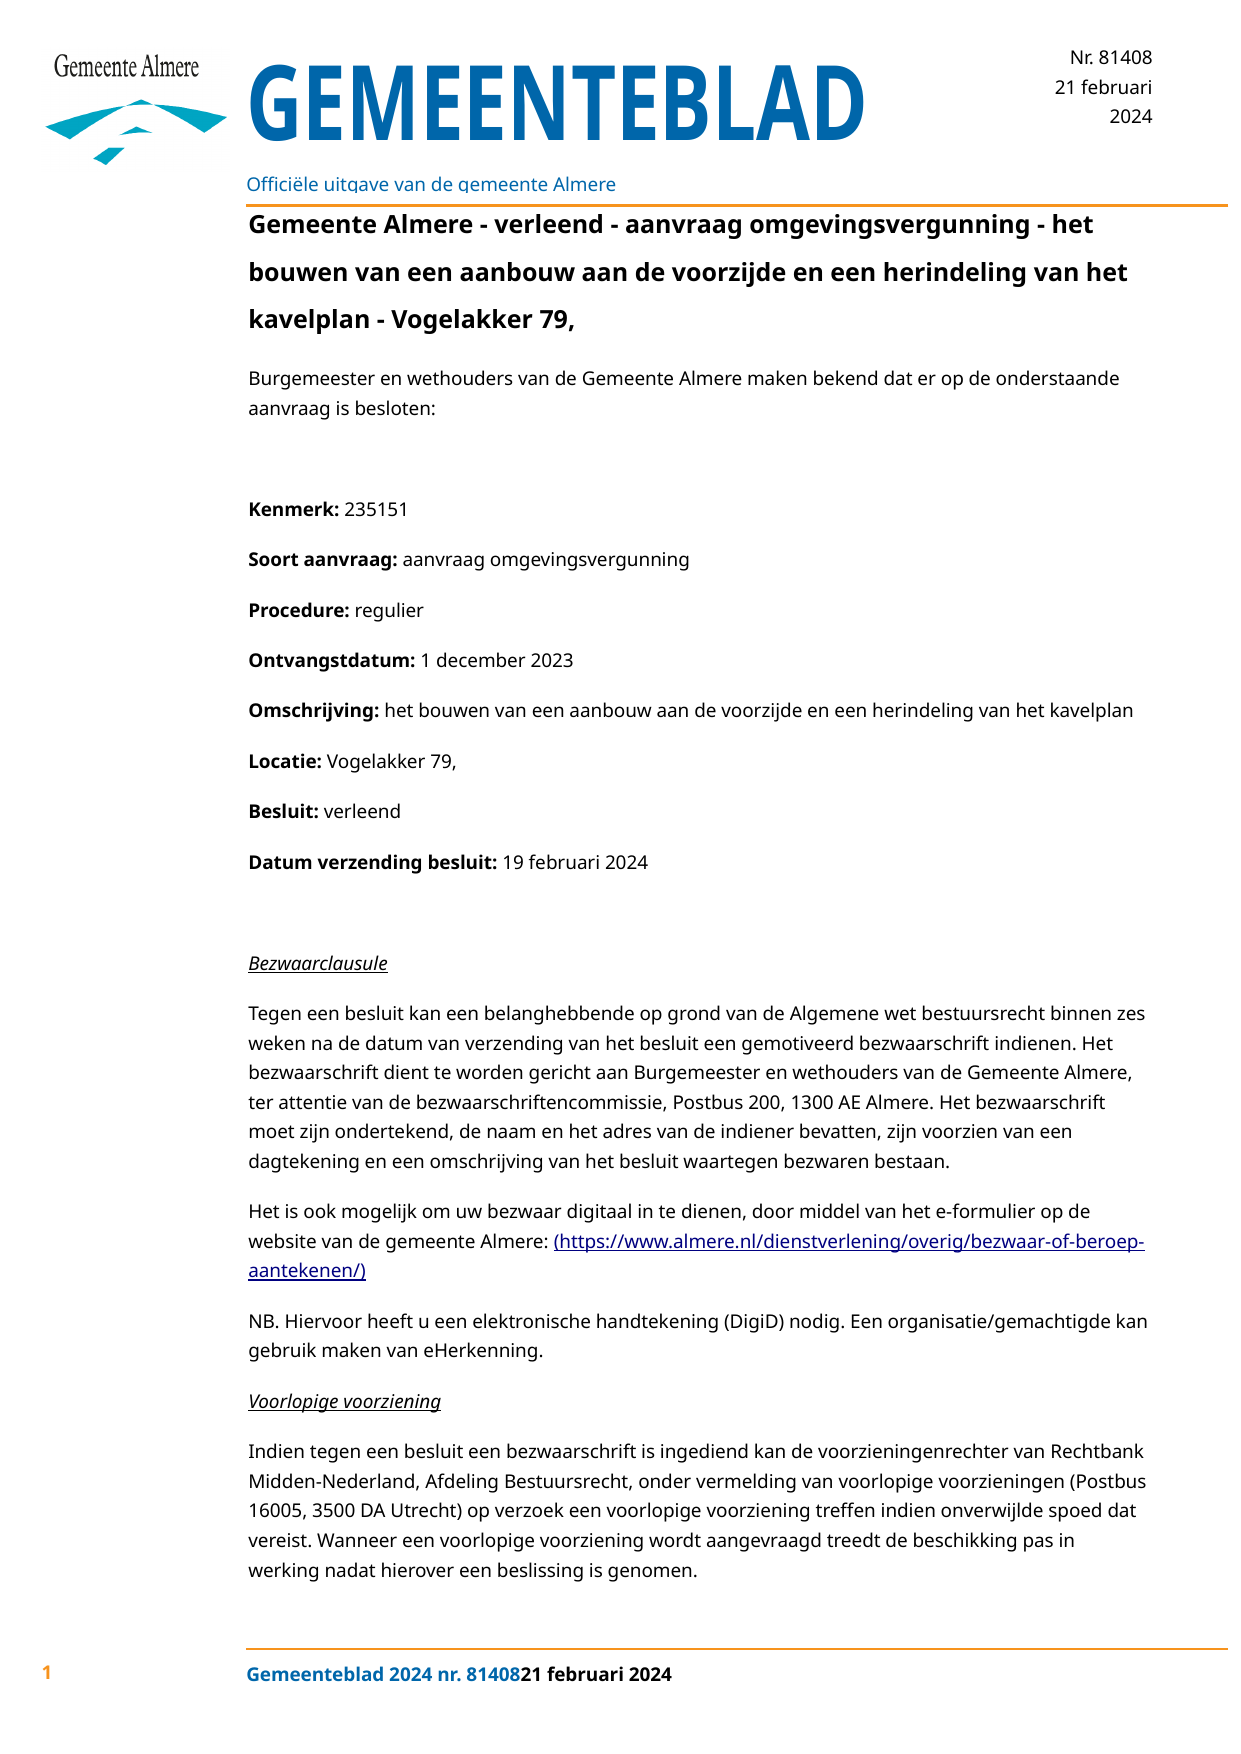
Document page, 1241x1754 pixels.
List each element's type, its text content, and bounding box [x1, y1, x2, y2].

text Locatie: Vogelakker 79, [248, 748, 1152, 774]
text Gemeente Almere - verleend - aanvraag omgevingsvergunning - het bouwen van een aanbouw aan de voorzijde en een herindeling van het kavelplan - Vogelakker 79, [248, 207, 1152, 336]
text Het is ook mogelijk om uw bezwaar digitaal in te dienen, door middel van het e-formulier op de website van de gemeente Almere: (https://www.almere.nl/dienstverlening/overig/bezwaar-of-beroep-aantekenen/) [248, 1198, 1152, 1283]
text Indien tegen een besluit een bezwaarschrift is ingediend kan de voorzieningenrechter van Rechtbank Midden-Nederland, Afdeling Bestuursrecht, onder vermelding van voorlopige voorzieningen (Postbus 16005, 3500 DA Utrecht) op verzoek een voorlopige voorziening treffen indien onverwijlde spoed dat vereist. Wanneer een voorlopige voorziening wordt aangevraagd treedt de beschikking pas in werking nadat hierover een beslissing is genomen. [248, 1438, 1152, 1582]
text Tegen een besluit kan een belanghebbende op grond van de Algemene wet bestuursrecht binnen zes weken na de datum van verzending van het besluit een gemotiveerd bezwaarschrift indienen. Het bezwaarschrift dient te worden gericht aan Burgemeester en wethouders van de Gemeente Almere, ter attentie van de bezwaarschriftencommissie, Postbus 200, 1300 AE Almere. Het bezwaarschrift moet zijn ondertekend, de naam en het adres van de indiener bevatten, zijn voorzien van een dagtekening en een omschrijving van het besluit waartegen bezwaren bestaan. [248, 1000, 1152, 1174]
text Voorlopige voorziening [248, 1388, 1152, 1414]
text Ontvangstdatum: 1 december 2023 [248, 647, 1152, 673]
text Soort aanvraag: aanvraag omgevingsvergunning [248, 546, 1152, 572]
text Omschrijving: het bouwen van een aanbouw aan de voorzijde en een herindeling van het kavelplan [248, 698, 1152, 723]
text NB. Hiervoor heeft u een elektronische handtekening (DigiD) nodig. Een organisatie/gemachtigde kan gebruik maken van eHerkenning. [248, 1308, 1152, 1363]
text Procedure: regulier [248, 597, 1152, 622]
picture [41, 47, 231, 172]
text Besluit: verleend [248, 798, 1152, 824]
text Datum verzending besluit: 19 februari 2024 [248, 849, 1152, 874]
text Burgemeester en wethouders van de Gemeente Almere maken bekend dat er op de onderstaande aanvraag is besloten: [248, 366, 1152, 421]
text Bezwaarclausule [248, 950, 1152, 975]
text Kenmerk: 235151 [248, 496, 1152, 522]
